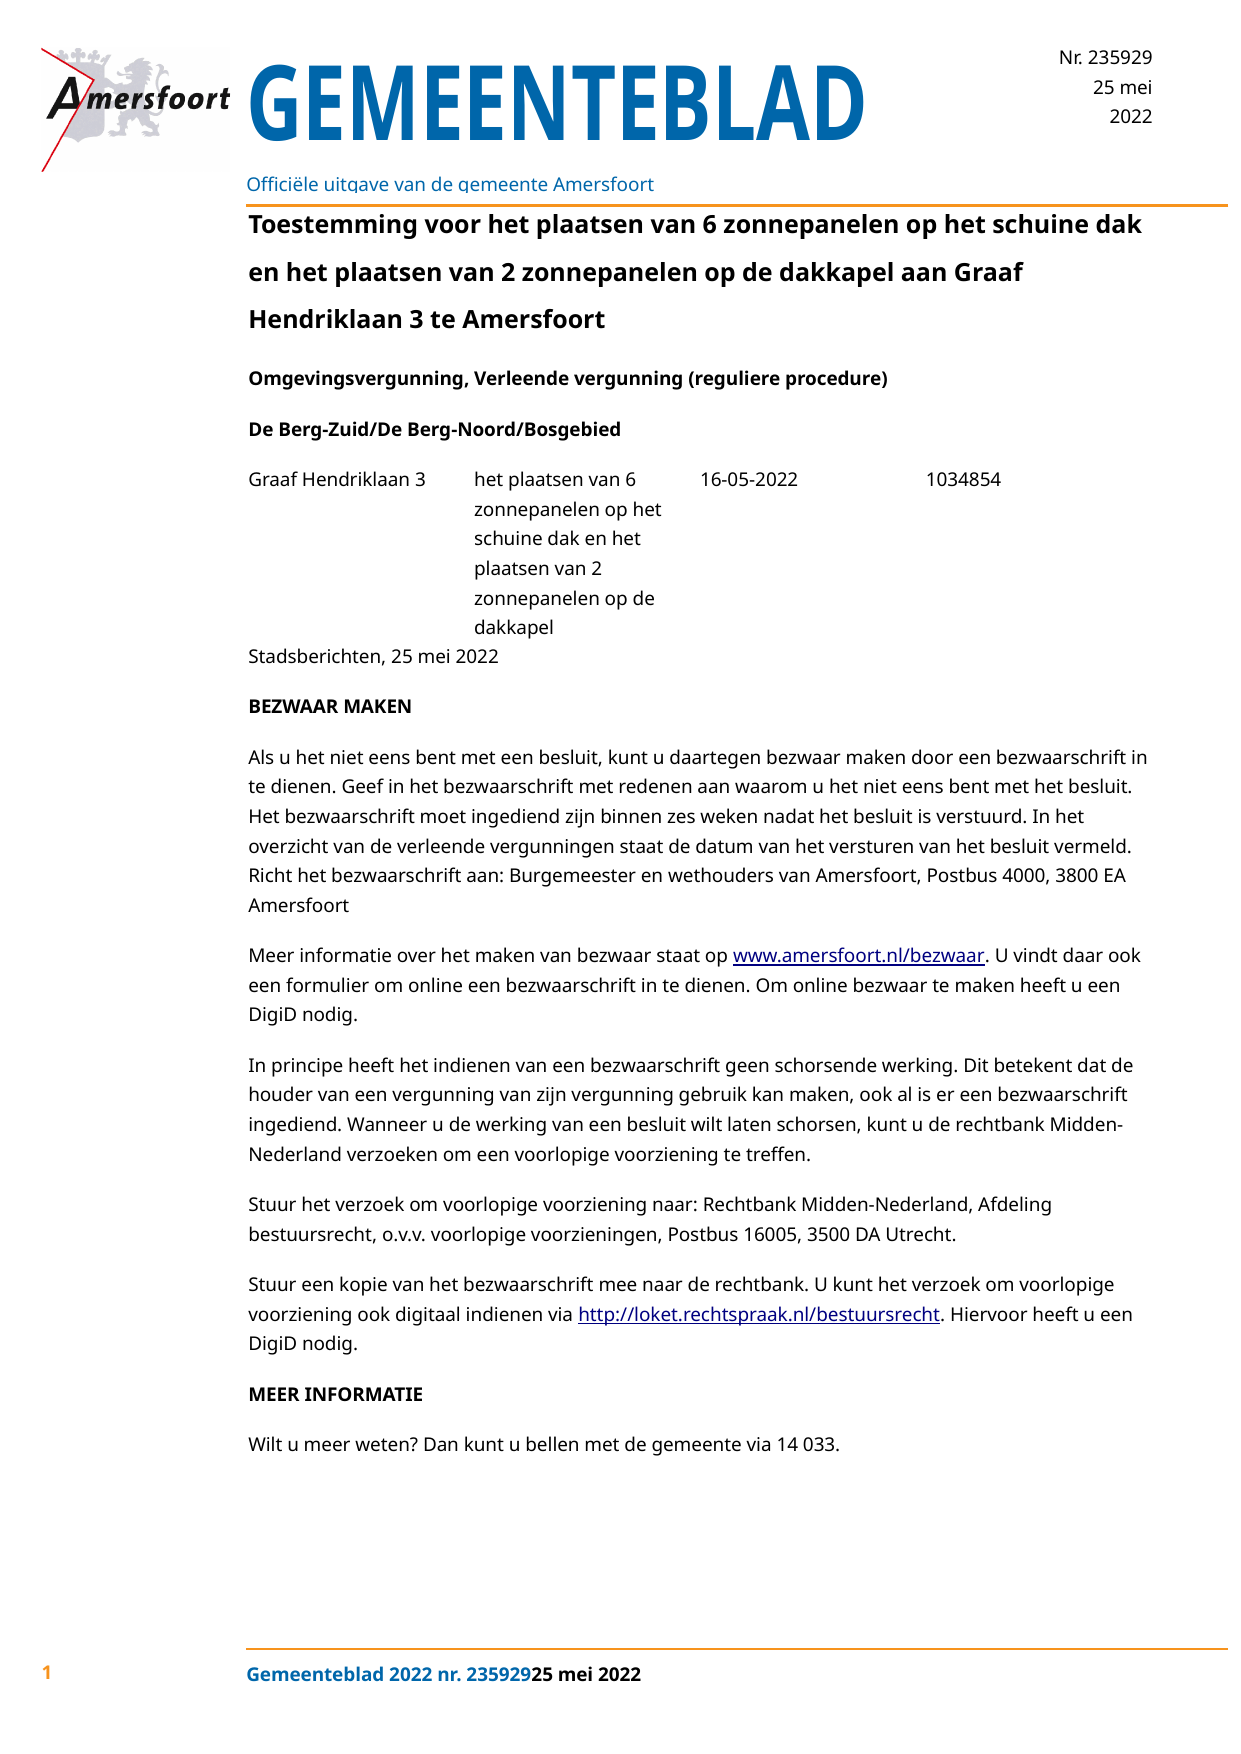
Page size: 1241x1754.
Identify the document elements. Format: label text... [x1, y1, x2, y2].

text In principe heeft het indienen van een bezwaarschrift geen schorsende werking. Dit betekent dat de houder van een vergunning van zijn vergunning gebruik kan maken, ook al is er een bezwaarschrift ingediend. Wanneer u de werking van een besluit wilt laten schorsen, kunt u de rechtbank Midden-Nederland verzoeken om een voorlopige voorziening te treffen. [248, 1052, 1152, 1167]
text Wilt u meer weten? Dan kunt u bellen met de gemeente via 14 033. [248, 1431, 1152, 1457]
text Als u het niet eens bent met een besluit, kunt u daartegen bezwaar maken door een bezwaarschrift in te dienen. Geef in het bezwaarschrift met redenen aan waarom u het niet eens bent met het besluit. Het bezwaarschrift moet ingediend zijn binnen zes weken nadat het besluit is verstuurd. In het overzicht van de verleende vergunningen staat de datum van het versturen van het besluit vermeld. Richt het bezwaarschrift aan: Burgemeester en wethouders van Amersfoort, Postbus 4000, 3800 EA Amersfoort [248, 744, 1152, 918]
text BEZWAAR MAKEN [248, 694, 1152, 719]
text Meer informatie over het maken van bezwaar staat op www.amersfoort.nl/bezwaar. U vindt daar ook een formulier om online een bezwaarschrift in te dienen. Om online bezwaar te maken heeft u een DigiD nodig. [248, 942, 1152, 1027]
text Stadsberichten, 25 mei 2022 [248, 643, 1152, 669]
text De Berg-Zuid/De Berg-Noord/Bosgebied [248, 416, 1152, 442]
text Toestemming voor het plaatsen van 6 zonnepanelen op het schuine dak en het plaatsen van 2 zonnepanelen op de dakkapel aan Graaf Hendriklaan 3 te Amersfoort [248, 207, 1152, 336]
text Omgevingsvergunning, Verleende vergunning (reguliere procedure) [248, 366, 1152, 391]
picture [41, 47, 231, 172]
table_header het plaatsen van 6 zonnepanelen op het schuine dak en het plaatsen van 2 zonnepanelen op de dakkapel [474, 466, 700, 640]
table_header 16-05-2022 [700, 466, 926, 640]
table_header Graaf Hendriklaan 3 [248, 466, 474, 640]
text Stuur een kopie van het bezwaarschrift mee naar de rechtbank. U kunt het verzoek om voorlopige voorziening ook digitaal indienen via http://loket.rechtspraak.nl/bestuursrecht. Hiervoor heeft u een DigiD nodig. [248, 1271, 1152, 1356]
table_header 1034854 [926, 466, 1152, 640]
text MEER INFORMATIE [248, 1381, 1152, 1407]
text Stuur het verzoek om voorlopige voorziening naar: Rechtbank Midden-Nederland, Afdeling bestuursrecht, o.v.v. voorlopige voorzieningen, Postbus 16005, 3500 DA Utrecht. [248, 1191, 1152, 1247]
